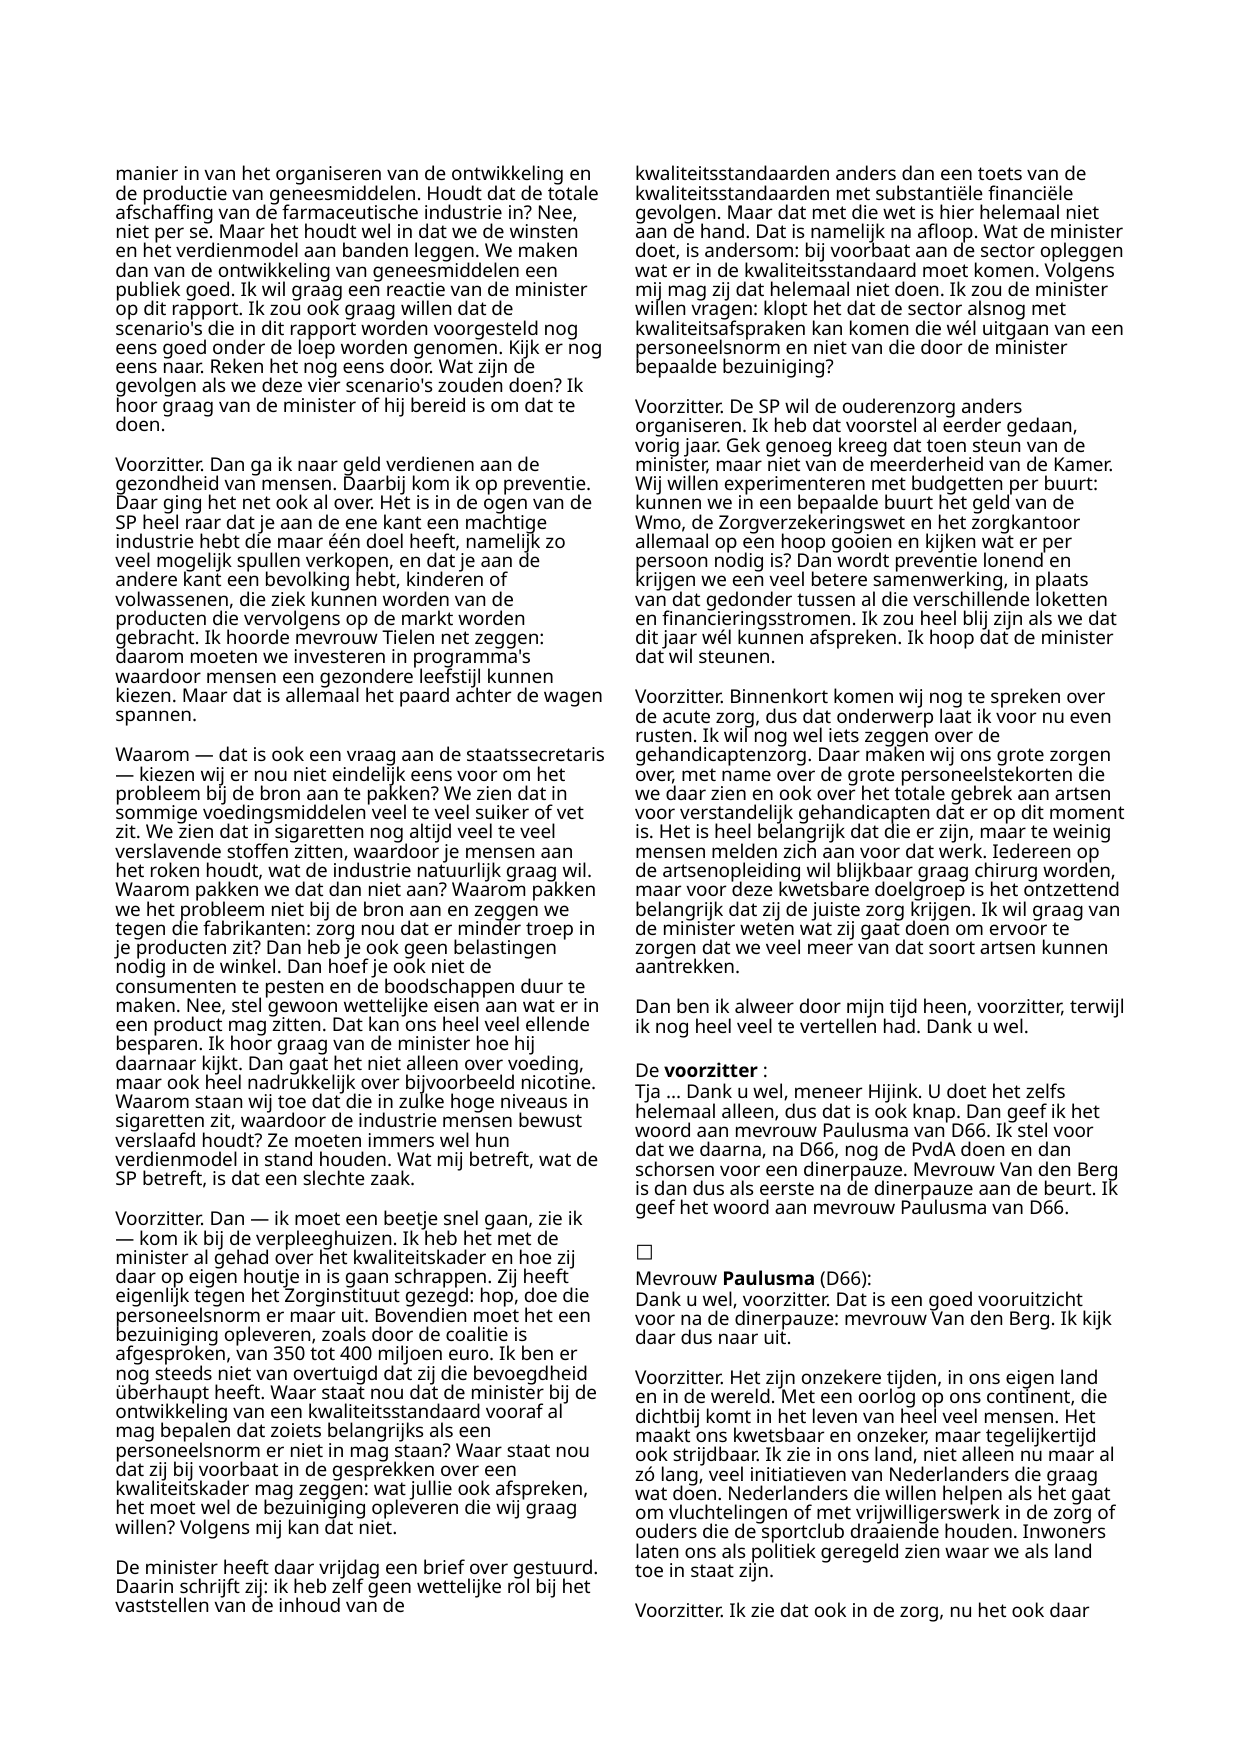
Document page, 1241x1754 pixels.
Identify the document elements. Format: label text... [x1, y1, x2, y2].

text Voorzitter. De SP wil de ouderenzorg anders organiseren. Ik heb dat voorstel al eerder gedaan, vorig jaar. Gek genoeg kreeg dat toen steun van de minister, maar niet van de meerderheid van de Kamer. Wij willen experimenteren met budgetten per buurt: kunnen we in een bepaalde buurt het geld van de Wmo, de Zorgverzekeringswet en het zorgkantoor allemaal op een hoop gooien en kijken wat er per persoon nodig is? Dan wordt preventie lonend en krijgen we een veel betere samenwerking, in plaats van dat gedonder tussen al die verschillende loketten en financieringsstromen. Ik zou heel blij zijn als we dat dit jaar wél kunnen afspreken. Ik hoop dat de minister dat wil steunen. [635, 398, 1125, 668]
text Voorzitter. Dan ga ik naar geld verdienen aan de gezondheid van mensen. Daarbij kom ik op preventie. Daar ging het net ook al over. Het is in de ogen van de SP heel raar dat je aan de ene kant een machtige industrie hebt die maar één doel heeft, namelijk zo veel mogelijk spullen verkopen, en dat je aan de andere kant een bevolking hebt, kinderen of volwassenen, die ziek kunnen worden van de producten die vervolgens op de markt worden gebracht. Ik hoorde mevrouw Tielen net zeggen: daarom moeten we investeren in programma's waardoor mensen een gezondere leefstijl kunnen kiezen. Maar dat is allemaal het paard achter de wagen spannen. [115, 456, 605, 726]
text kwaliteitsstandaarden anders dan een toets van de kwaliteitsstandaarden met substantiële financiële gevolgen. Maar dat met die wet is hier helemaal niet aan de hand. Dat is namelijk na afloop. Wat de minister doet, is andersom: bij voorbaat aan de sector opleggen wat er in de kwaliteitsstandaard moet komen. Volgens mij mag zij dat helemaal niet doen. Ik zou de minister willen vragen: klopt het dat de sector alsnog met kwaliteitsafspraken kan komen die wél uitgaan van een personeelsnorm en niet van die door de minister bepaalde bezuiniging? [635, 165, 1125, 377]
text Waarom — dat is ook een vraag aan de staatssecretaris — kiezen wij er nou niet eindelijk eens voor om het probleem bij de bron aan te pakken? We zien dat in sommige voedingsmiddelen veel te veel suiker of vet zit. We zien dat in sigaretten nog altijd veel te veel verslavende stoffen zitten, waardoor je mensen aan het roken houdt, wat de industrie natuurlijk graag wil. Waarom pakken we dat dan niet aan? Waarom pakken we het probleem niet bij de bron aan en zeggen we tegen die fabrikanten: zorg nou dat er minder troep in je producten zit? Dan heb je ook geen belastingen nodig in de winkel. Dan hoef je ook niet de consumenten te pesten en de boodschappen duur te maken. Nee, stel gewoon wettelijke eisen aan wat er in een product mag zitten. Dat kan ons heel veel ellende besparen. Ik hoor graag van de minister hoe hij daarnaar kijkt. Dan gaat het niet alleen over voeding, maar ook heel nadrukkelijk over bijvoorbeeld nicotine. Waarom staan wij toe dat die in zulke hoge niveaus in sigaretten zit, waardoor de industrie mensen bewust verslaafd houdt? Ze moeten immers wel hun verdienmodel in stand houden. Wat mij betreft, wat de SP betreft, is dat een slechte zaak. [115, 746, 605, 1189]
text Voorzitter. Dan — ik moet een beetje snel gaan, zie ik — kom ik bij de verpleeghuizen. Ik heb het met de minister al gehad over het kwaliteitskader en hoe zij daar op eigen houtje in is gaan schrappen. Zij heeft eigenlijk tegen het Zorginstituut gezegd: hop, doe die personeelsnorm er maar uit. Bovendien moet het een bezuiniging opleveren, zoals door de coalitie is afgesproken, van 350 tot 400 miljoen euro. Ik ben er nog steeds niet van overtuigd dat zij die bevoegdheid überhaupt heeft. Waar staat nou dat de minister bij de ontwikkeling van een kwaliteitsstandaard vooraf al mag bepalen dat zoiets belangrijks als een personeelsnorm er niet in mag staan? Waar staat nou dat zij bij voorbaat in de gesprekken over een kwaliteitskader mag zeggen: wat jullie ook afspreken, het moet wel de bezuiniging opleveren die wij graag willen? Volgens mij kan dat niet. [115, 1210, 605, 1538]
text Tja ... Dank u wel, meneer Hijink. U doet het zelfs helemaal alleen, dus dat is ook knap. Dan geef ik het woord aan mevrouw Paulusma van D66. Ik stel voor dat we daarna, na D66, nog de PvdA doen en dan schorsen voor een dinerpauze. Mevrouw Van den Berg is dan dus als eerste na de dinerpauze aan de beurt. Ik geef het woord aan mevrouw Paulusma van D66. [635, 1083, 1125, 1218]
text Voorzitter. Binnenkort komen wij nog te spreken over de acute zorg, dus dat onderwerp laat ik voor nu even rusten. Ik wil nog wel iets zeggen over de gehandicaptenzorg. Daar maken wij ons grote zorgen over, met name over de grote personeelstekorten die we daar zien en ook over het totale gebrek aan artsen voor verstandelijk gehandicapten dat er op dit moment is. Het is heel belangrijk dat die er zijn, maar te weinig mensen melden zich aan voor dat werk. Iedereen op de artsenopleiding wil blijkbaar graag chirurg worden, maar voor deze kwetsbare doelgroep is het ontzettend belangrijk dat zij de juiste zorg krijgen. Ik wil graag van de minister weten wat zij gaat doen om ervoor te zorgen dat we veel meer van dat soort artsen kunnen aantrekken. [635, 688, 1125, 978]
text Dank u wel, voorzitter. Dat is een goed vooruitzicht voor na de dinerpauze: mevrouw Van den Berg. Ik kijk daar dus naar uit. [635, 1291, 1125, 1348]
text ⬜ [635, 1239, 1125, 1265]
text Voorzitter. Het zijn onzekere tijden, in ons eigen land en in de wereld. Met een oorlog op ons continent, die dichtbij komt in het leven van heel veel mensen. Het maakt ons kwetsbaar en onzeker, maar tegelijkertijd ook strijdbaar. Ik zie in ons land, niet alleen nu maar al zó lang, veel initiatieven van Nederlanders die graag wat doen. Nederlanders die willen helpen als het gaat om vluchtelingen of met vrijwilligerswerk in de zorg of ouders die de sportclub draaiende houden. Inwoners laten ons als politiek geregeld zien waar we als land toe in staat zijn. [635, 1369, 1125, 1581]
text De voorzitter : [635, 1058, 1125, 1083]
text Mevrouw Paulusma (D66): [635, 1265, 1125, 1291]
text De minister heeft daar vrijdag een brief over gestuurd. Daarin schrijft zij: ik heb zelf geen wettelijke rol bij het vaststellen van de inhoud van de [115, 1559, 605, 1616]
text Dan ben ik alweer door mijn tijd heen, voorzitter, terwijl ik nog heel veel te vertellen had. Dank u wel. [635, 998, 1125, 1037]
text Voorzitter. Ik zie dat ook in de zorg, nu het ook daar [635, 1602, 1125, 1621]
text manier in van het organiseren van de ontwikkeling en de productie van geneesmiddelen. Houdt dat de totale afschaffing van de farmaceutische industrie in? Nee, niet per se. Maar het houdt wel in dat we de winsten en het verdienmodel aan banden leggen. We maken dan van de ontwikkeling van geneesmiddelen een publiek goed. Ik wil graag een reactie van de minister op dit rapport. Ik zou ook graag willen dat de scenario's die in dit rapport worden voorgesteld nog eens goed onder de loep worden genomen. Kijk er nog eens naar. Reken het nog eens door. Wat zijn de gevolgen als we deze vier scenario's zouden doen? Ik hoor graag van de minister of hij bereid is om dat te doen. [115, 165, 605, 435]
